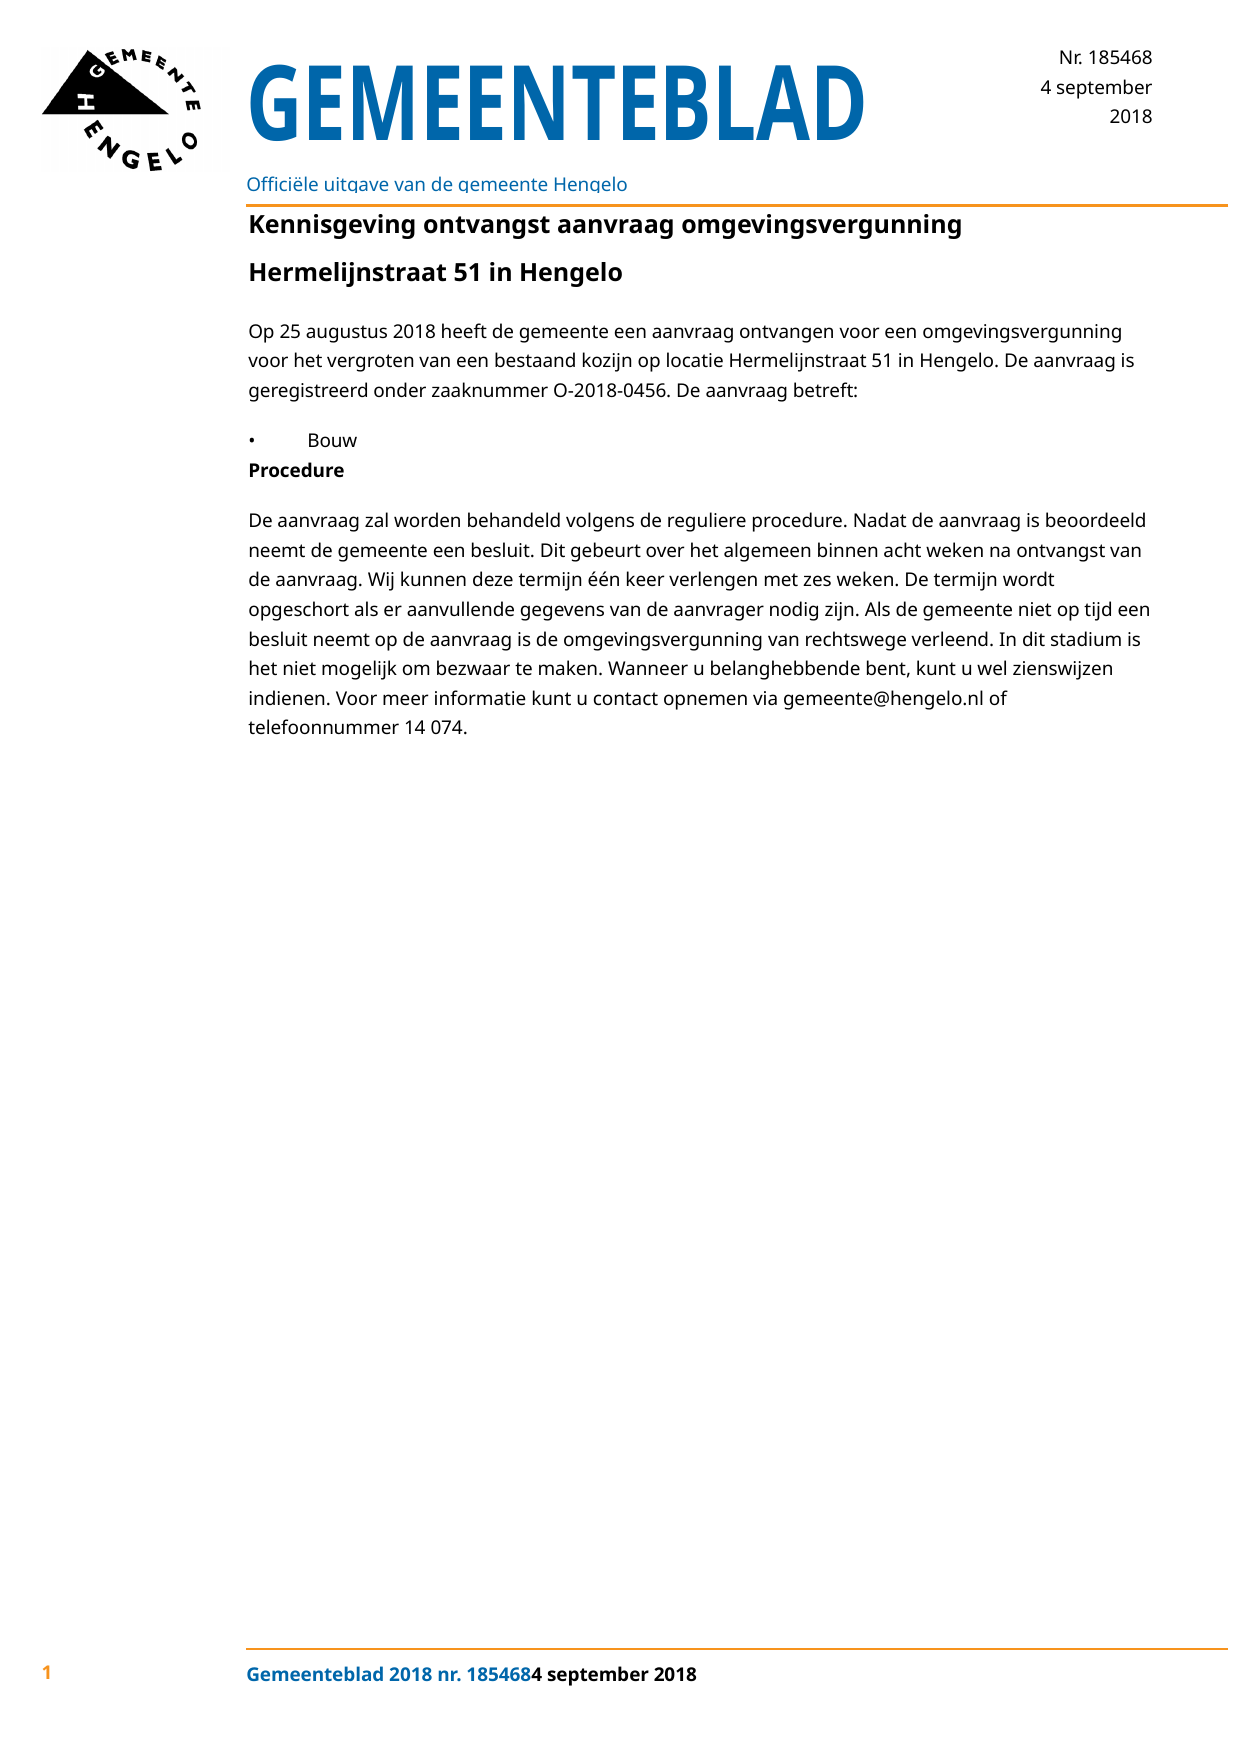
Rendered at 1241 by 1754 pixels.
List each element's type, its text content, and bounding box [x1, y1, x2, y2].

text Kennisgeving ontvangst aanvraag omgevingsvergunning Hermelijnstraat 51 in Hengelo [248, 207, 1152, 288]
list Bouw [248, 427, 1152, 453]
picture [41, 47, 231, 172]
text De aanvraag zal worden behandeld volgens de reguliere procedure. Nadat de aanvraag is beoordeeld neemt de gemeente een besluit. Dit gebeurt over het algemeen binnen acht weken na ontvangst van de aanvraag. Wij kunnen deze termijn één keer verlengen met zes weken. De termijn wordt opgeschort als er aanvullende gegevens van de aanvrager nodig zijn. Als de gemeente niet op tijd een besluit neemt op de aanvraag is de omgevingsvergunning van rechtswege verleend. In dit stadium is het niet mogelijk om bezwaar te maken. Wanneer u belanghebbende bent, kunt u wel zienswijzen indienen. Voor meer informatie kunt u contact opnemen via gemeente@hengelo.nl of telefoonnummer 14 074. [248, 507, 1152, 740]
text Op 25 augustus 2018 heeft de gemeente een aanvraag ontvangen voor een omgevingsvergunning voor het vergroten van een bestaand kozijn op locatie Hermelijnstraat 51 in Hengelo. De aanvraag is geregistreerd onder zaaknummer O-2018-0456. De aanvraag betreft: [248, 318, 1152, 403]
text Procedure [248, 457, 1152, 483]
